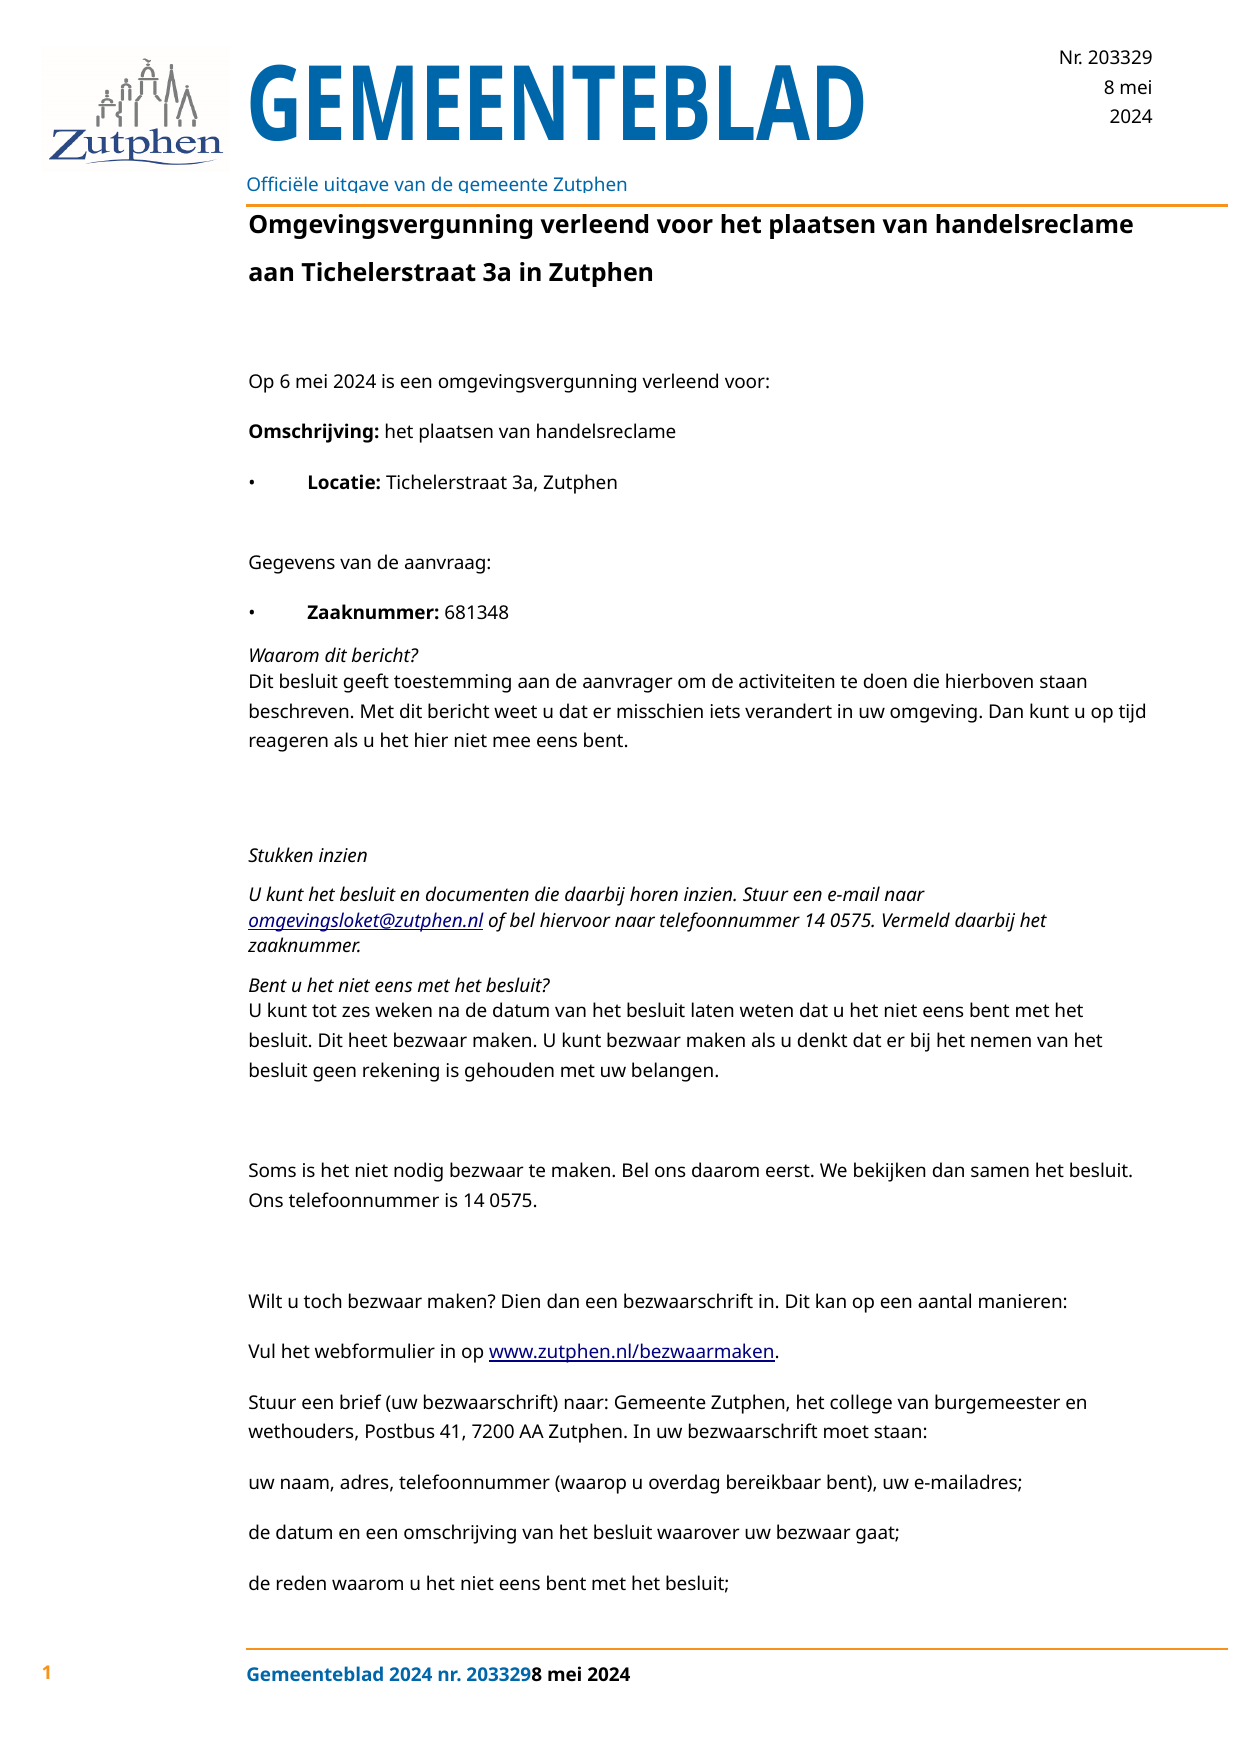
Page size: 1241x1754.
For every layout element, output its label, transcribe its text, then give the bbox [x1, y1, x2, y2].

text Stukken inzien [248, 842, 1152, 868]
text de datum en een omschrijving van het besluit waarover uw bezwaar gaat; [248, 1519, 1152, 1545]
text Soms is het niet nodig bezwaar te maken. Bel ons daarom eerst. We bekijken dan samen het besluit. Ons telefoonnummer is 14 0575. [248, 1158, 1152, 1213]
text Bent u het niet eens met het besluit? [248, 972, 1152, 998]
list Zaaknummer: 681348 [248, 599, 1152, 625]
text Wilt u toch bezwaar maken? Dien dan een bezwaarschrift in. Dit kan op een aantal manieren: [248, 1288, 1152, 1314]
text uw naam, adres, telefoonnummer (waarop u overdag bereikbaar bent), uw e-mailadres; [248, 1469, 1152, 1495]
text Gegevens van de aanvraag: [248, 549, 1152, 575]
text U kunt tot zes weken na de datum van het besluit laten weten dat u het niet eens bent met het besluit. Dit heet bezwaar maken. U kunt bezwaar maken als u denkt dat er bij het nemen van het besluit geen rekening is gehouden met uw belangen. [248, 998, 1152, 1083]
text Dit besluit geeft toestemming aan de aanvrager om de activiteiten te doen die hierboven staan beschreven. Met dit bericht weet u dat er misschien iets verandert in uw omgeving. Dan kunt u op tijd reageren als u het hier niet mee eens bent. [248, 668, 1152, 753]
text Stuur een brief (uw bezwaarschrift) naar: Gemeente Zutphen, het college van burgemeester en wethouders, Postbus 41, 7200 AA Zutphen. In uw bezwaarschrift moet staan: [248, 1389, 1152, 1444]
text de reden waarom u het niet eens bent met het besluit; [248, 1570, 1152, 1596]
text Op 6 mei 2024 is een omgevingsvergunning verleend voor: [248, 368, 1152, 394]
picture [41, 47, 231, 172]
list Locatie: Tichelerstraat 3a, Zutphen [248, 469, 1152, 495]
text Vul het webformulier in op www.zutphen.nl/bezwaarmaken. [248, 1338, 1152, 1364]
text Waarom dit bericht? [248, 643, 1152, 668]
text Omgevingsvergunning verleend voor het plaatsen van handelsreclame aan Tichelerstraat 3a in Zutphen [248, 207, 1152, 288]
text U kunt het besluit en documenten die daarbij horen inzien. Stuur een e-mail naar omgevingsloket@zutphen.nl of bel hiervoor naar telefoonnummer 14 0575. Vermeld daarbij het zaaknummer. [248, 881, 1152, 958]
text Omschrijving: het plaatsen van handelsreclame [248, 419, 1152, 444]
